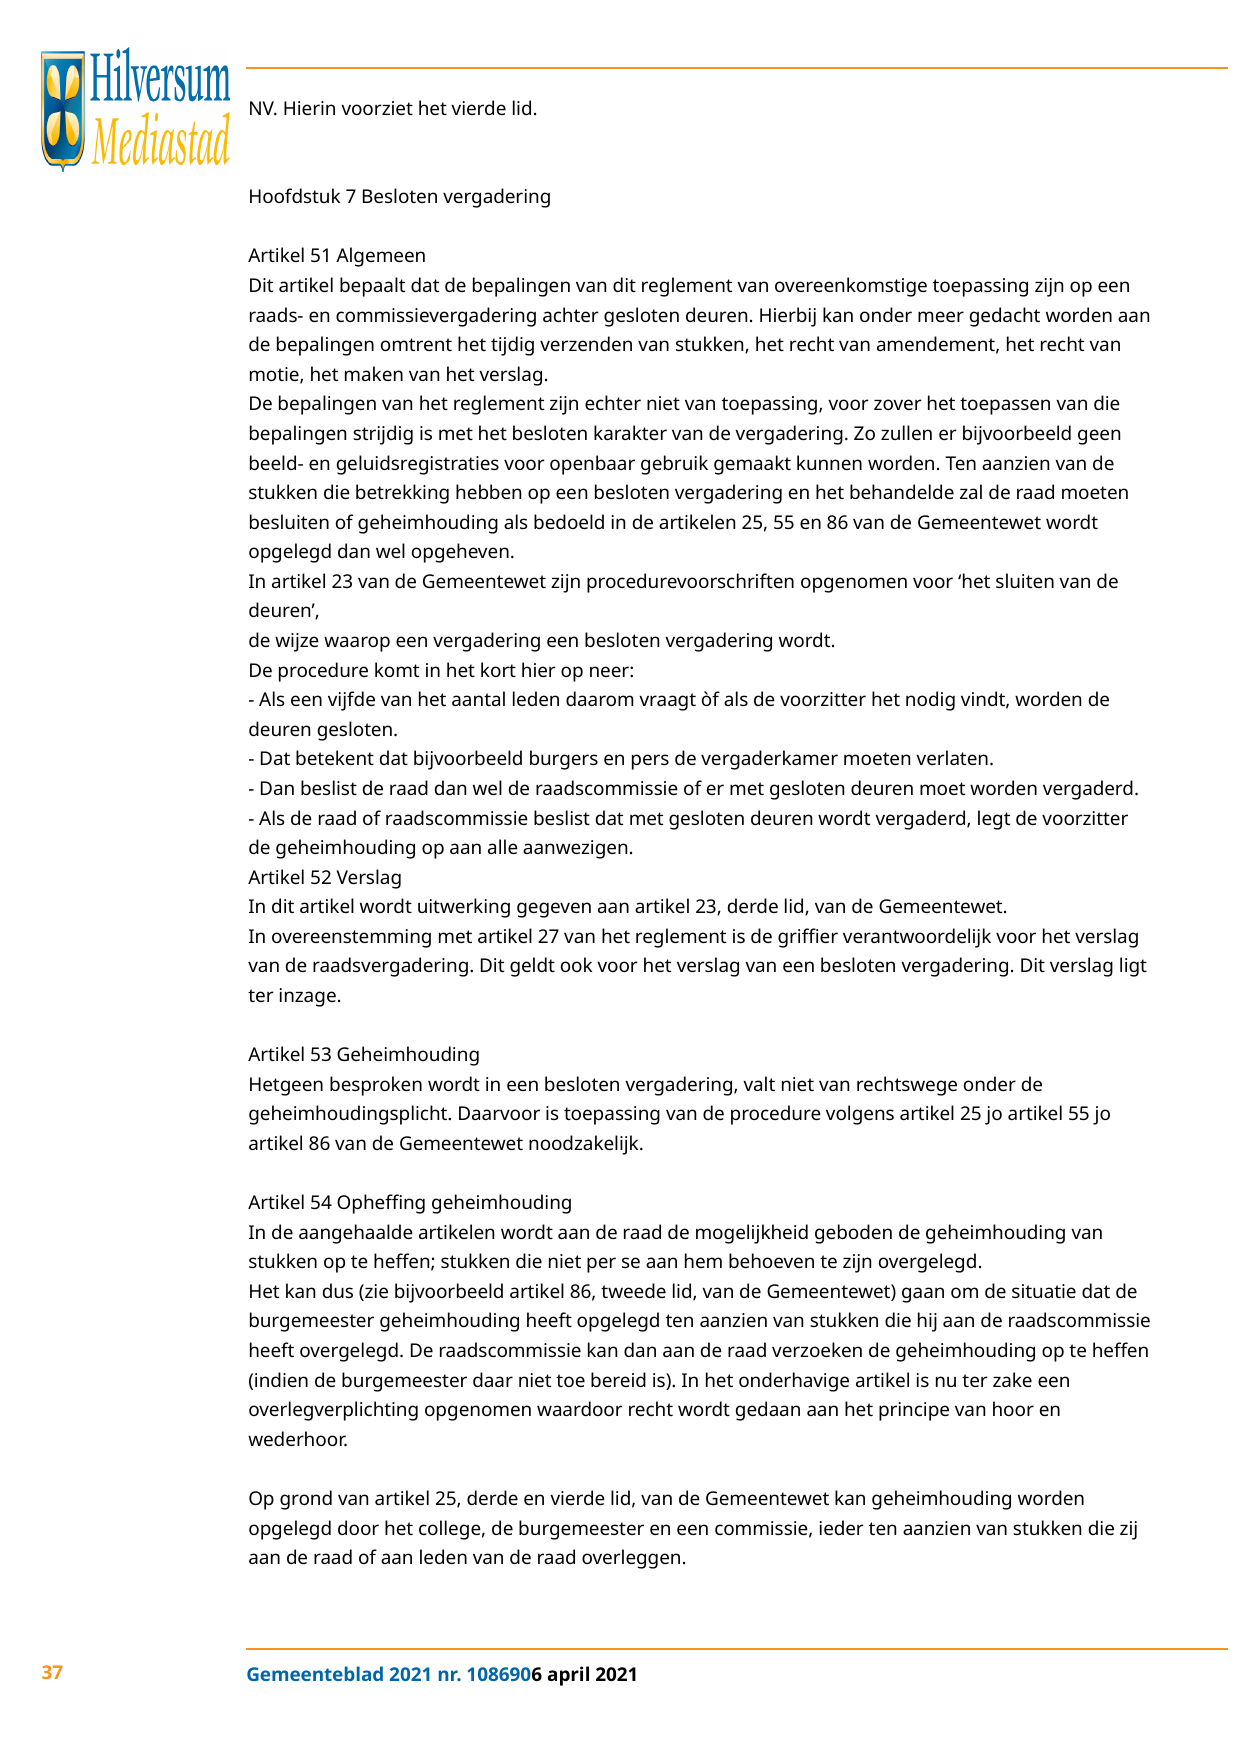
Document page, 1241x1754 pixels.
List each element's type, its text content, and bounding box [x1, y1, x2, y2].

text Op grond van artikel 25, derde en vierde lid, van de Gemeentewet kan geheimhouding worden opgelegd door het college, de burgemeester en een commissie, ieder ten aanzien van stukken die zij aan de raad of aan leden van de raad overleggen. [248, 1485, 1152, 1570]
text Artikel 54 Opheffing geheimhouding [248, 1189, 1152, 1215]
text In overeenstemming met artikel 27 van het reglement is de griffier verantwoordelijk voor het verslag van de raadsvergadering. Dit geldt ook voor het verslag van een besloten vergadering. Dit verslag ligt ter inzage. [248, 923, 1152, 1008]
text Artikel 51 Algemeen [248, 243, 1152, 268]
text In dit artikel wordt uitwerking gegeven aan artikel 23, derde lid, van de Gemeentewet. [248, 893, 1152, 919]
text NV. Hierin voorziet het vierde lid. [248, 95, 1152, 121]
text Artikel 52 Verslag [248, 864, 1152, 890]
text de wijze waarop een vergadering een besloten vergadering wordt. [248, 627, 1152, 653]
text De bepalingen van het reglement zijn echter niet van toepassing, voor zover het toepassen van die bepalingen strijdig is met het besloten karakter van de vergadering. Zo zullen er bijvoorbeeld geen beeld- en geluidsregistraties voor openbaar gebruik gemaakt kunnen worden. Ten aanzien van de stukken die betrekking hebben op een besloten vergadering en het behandelde zal de raad moeten besluiten of geheimhouding als bedoeld in de artikelen 25, 55 en 86 van de Gemeentewet wordt opgelegd dan wel opgeheven. [248, 391, 1152, 564]
text Hoofdstuk 7 Besloten vergadering [248, 183, 1152, 209]
text - Dan beslist de raad dan wel de raadscommissie of er met gesloten deuren moet worden vergaderd. [248, 775, 1152, 801]
text Dit artikel bepaalt dat de bepalingen van dit reglement van overeenkomstige toepassing zijn op een raads- en commissievergadering achter gesloten deuren. Hierbij kan onder meer gedacht worden aan de bepalingen omtrent het tijdig verzenden van stukken, het recht van amendement, het recht van motie, het maken van het verslag. [248, 272, 1152, 387]
text In artikel 23 van de Gemeentewet zijn procedurevoorschriften opgenomen voor ‘het sluiten van de deuren’, [248, 568, 1152, 623]
text Artikel 53 Geheimhouding [248, 1041, 1152, 1067]
text - Als de raad of raadscommissie beslist dat met gesloten deuren wordt vergaderd, legt de voorzitter de geheimhouding op aan alle aanwezigen. [248, 805, 1152, 860]
picture [41, 47, 231, 172]
text In de aangehaalde artikelen wordt aan de raad de mogelijkheid geboden de geheimhouding van stukken op te heffen; stukken die niet per se aan hem behoeven te zijn overgelegd. [248, 1219, 1152, 1274]
text De procedure komt in het kort hier op neer: [248, 657, 1152, 683]
text Hetgeen besproken wordt in een besloten vergadering, valt niet van rechtswege onder de geheimhoudingsplicht. Daarvoor is toepassing van de procedure volgens artikel 25 jo artikel 55 jo artikel 86 van de Gemeentewet noodzakelijk. [248, 1071, 1152, 1156]
text Het kan dus (zie bijvoorbeeld artikel 86, tweede lid, van de Gemeentewet) gaan om de situatie dat de burgemeester geheimhouding heeft opgelegd ten aanzien van stukken die hij aan de raadscommissie heeft overgelegd. De raadscommissie kan dan aan de raad verzoeken de geheimhouding op te heffen (indien de burgemeester daar niet toe bereid is). In het onderhavige artikel is nu ter zake een overlegverplichting opgenomen waardoor recht wordt gedaan aan het principe van hoor en wederhoor. [248, 1278, 1152, 1452]
text - Dat betekent dat bijvoorbeeld burgers en pers de vergaderkamer moeten verlaten. [248, 746, 1152, 771]
text - Als een vijfde van het aantal leden daarom vraagt òf als de voorzitter het nodig vindt, worden de deuren gesloten. [248, 686, 1152, 742]
